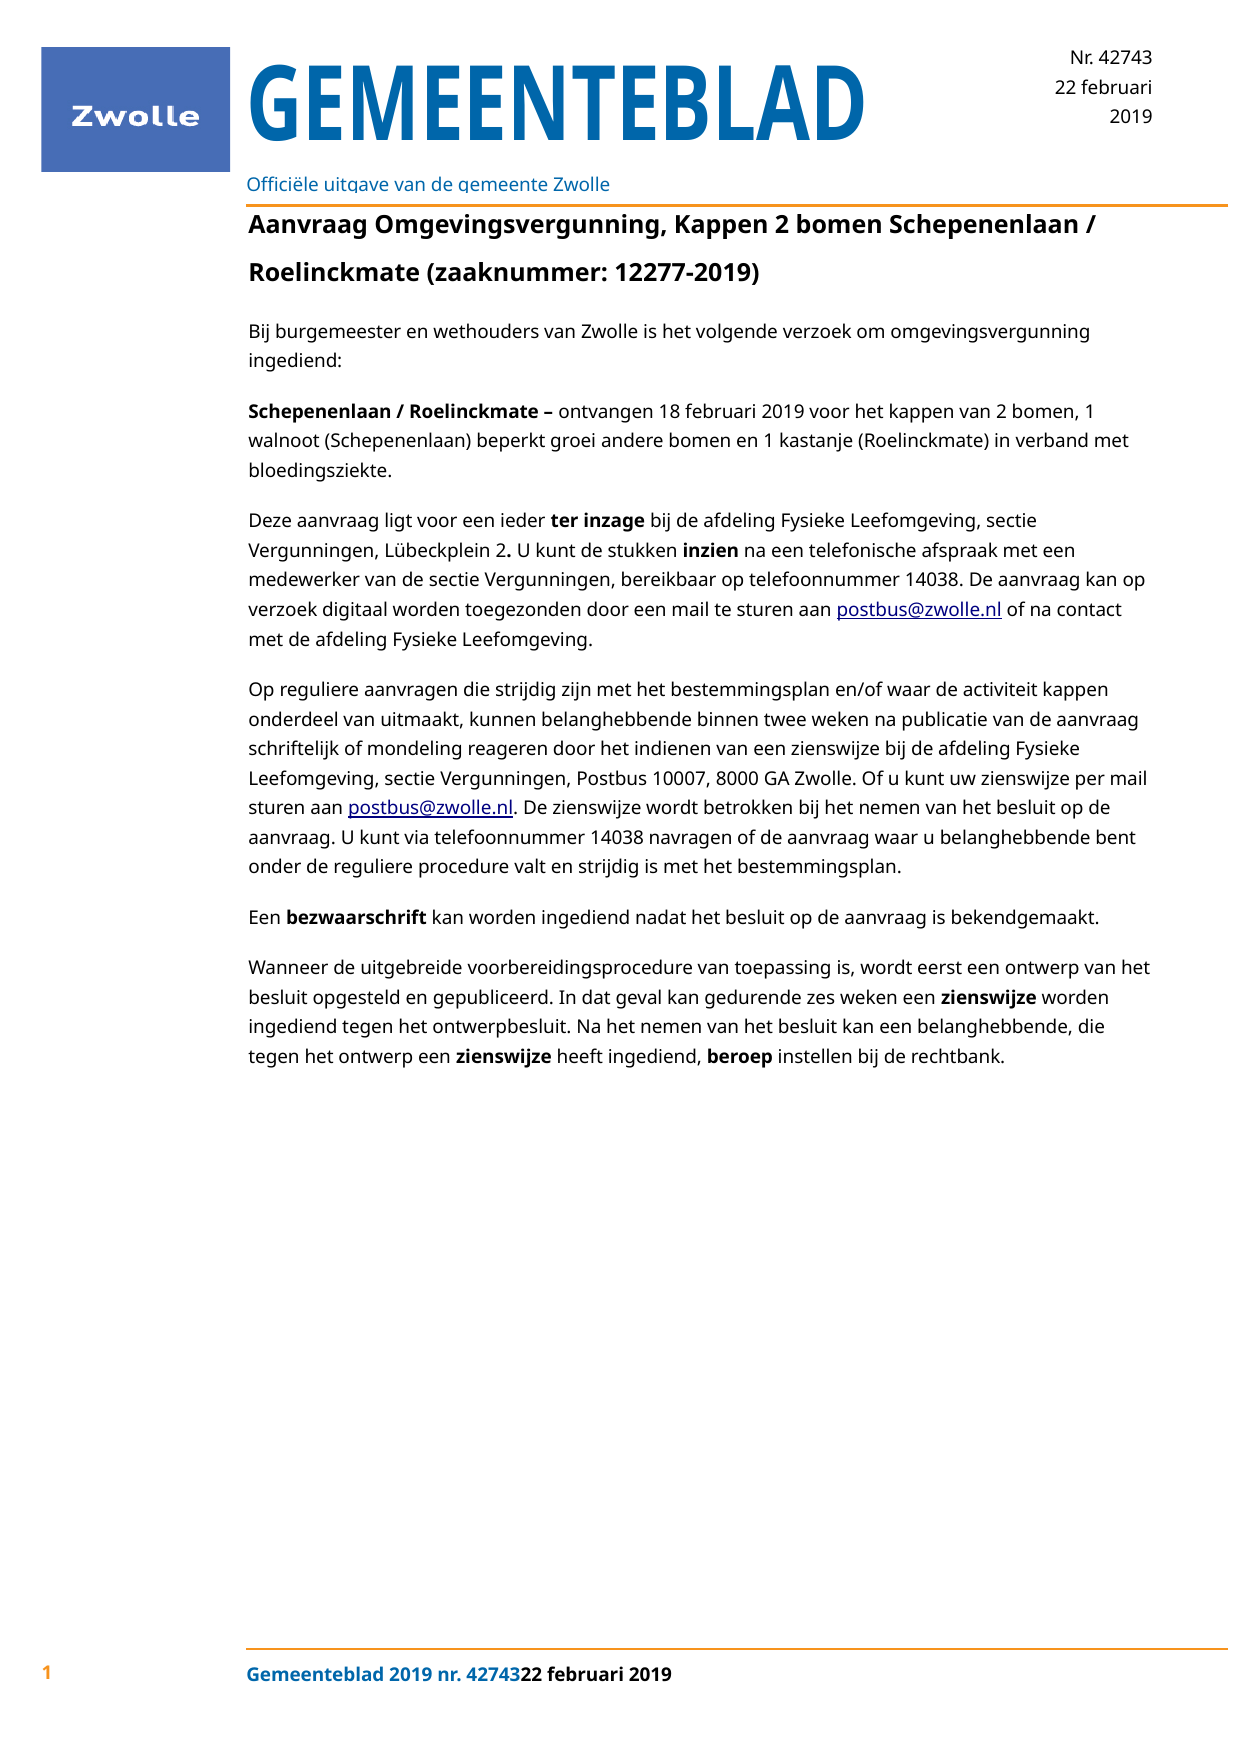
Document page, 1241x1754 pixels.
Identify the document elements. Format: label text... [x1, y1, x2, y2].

picture [41, 47, 231, 172]
text Wanneer de uitgebreide voorbereidingsprocedure van toepassing is, wordt eerst een ontwerp van het besluit opgesteld en gepubliceerd. In dat geval kan gedurende zes weken een zienswijze worden ingediend tegen het ontwerpbesluit. Na het nemen van het besluit kan een belanghebbende, die tegen het ontwerp een zienswijze heeft ingediend, beroep instellen bij de rechtbank. [248, 954, 1152, 1069]
text Deze aanvraag ligt voor een ieder ter inzage bij de afdeling Fysieke Leefomgeving, sectie Vergunningen, Lübeckplein 2. U kunt de stukken inzien na een telefonische afspraak met een medewerker van de sectie Vergunningen, bereikbaar op telefoonnummer 14038. De aanvraag kan op verzoek digitaal worden toegezonden door een mail te sturen aan postbus@zwolle.nl of na contact met de afdeling Fysieke Leefomgeving. [248, 507, 1152, 652]
text Aanvraag Omgevingsvergunning, Kappen 2 bomen Schepenenlaan / Roelinckmate (zaaknummer: 12277-2019) [248, 207, 1152, 288]
text Een bezwaarschrift kan worden ingediend nadat het besluit op de aanvraag is bekendgemaakt. [248, 904, 1152, 930]
text Schepenenlaan / Roelinckmate – ontvangen 18 februari 2019 voor het kappen van 2 bomen, 1 walnoot (Schepenenlaan) beperkt groei andere bomen en 1 kastanje (Roelinckmate) in verband met bloedingsziekte. [248, 398, 1152, 483]
text Bij burgemeester en wethouders van Zwolle is het volgende verzoek om omgevingsvergunning ingediend: [248, 318, 1152, 373]
text Op reguliere aanvragen die strijdig zijn met het bestemmingsplan en/of waar de activiteit kappen onderdeel van uitmaakt, kunnen belanghebbende binnen twee weken na publicatie van de aanvraag schriftelijk of mondeling reageren door het indienen van een zienswijze bij de afdeling Fysieke Leefomgeving, sectie Vergunningen, Postbus 10007, 8000 GA Zwolle. Of u kunt uw zienswijze per mail sturen aan postbus@zwolle.nl. De zienswijze wordt betrokken bij het nemen van het besluit op de aanvraag. U kunt via telefoonnummer 14038 navragen of de aanvraag waar u belanghebbende bent onder de reguliere procedure valt en strijdig is met het bestemmingsplan. [248, 676, 1152, 879]
